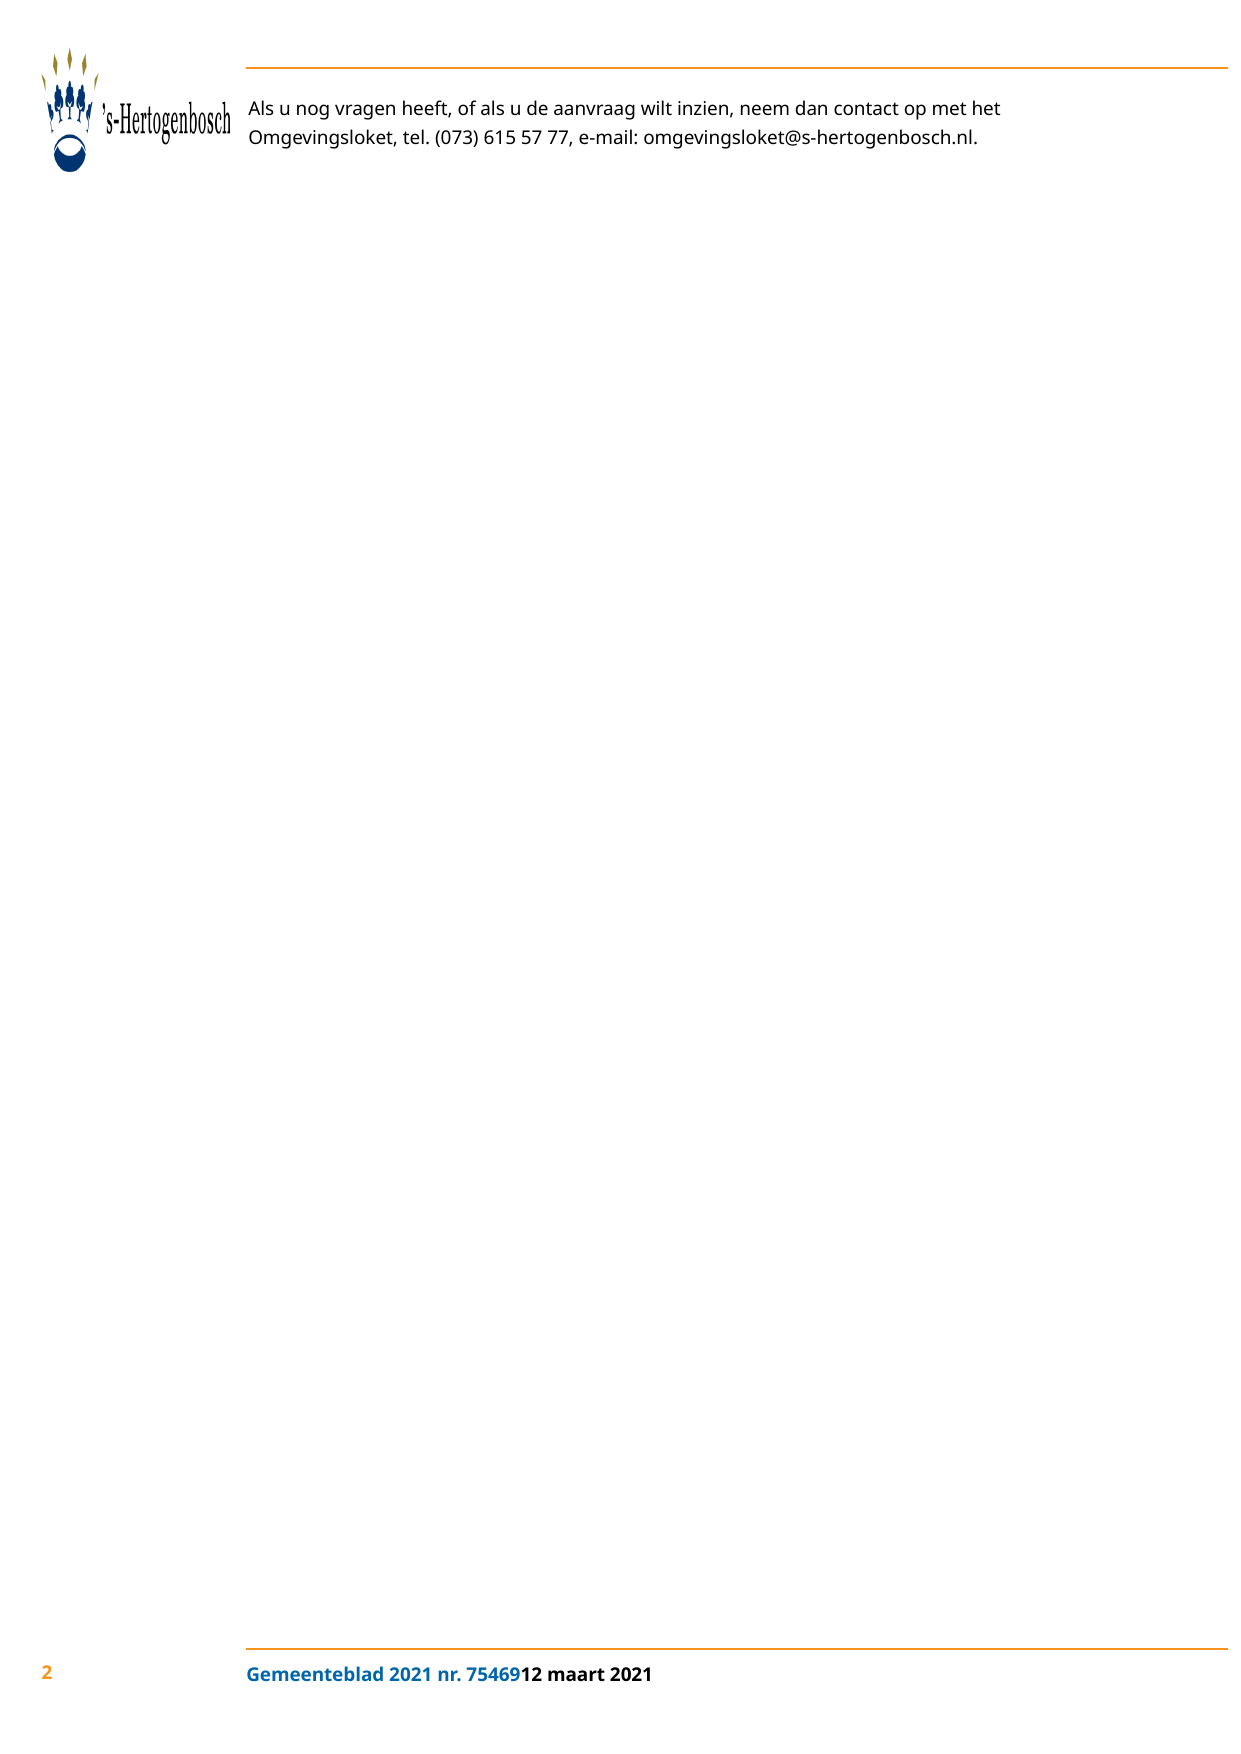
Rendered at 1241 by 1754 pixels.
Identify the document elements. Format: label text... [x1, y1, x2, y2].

text Als u nog vragen heeft, of als u de aanvraag wilt inzien, neem dan contact op met het Omgevingsloket, tel. (073) 615 57 77, e-mail: omgevingsloket@s-hertogenbosch.nl. [248, 95, 1152, 150]
picture [41, 47, 231, 172]
